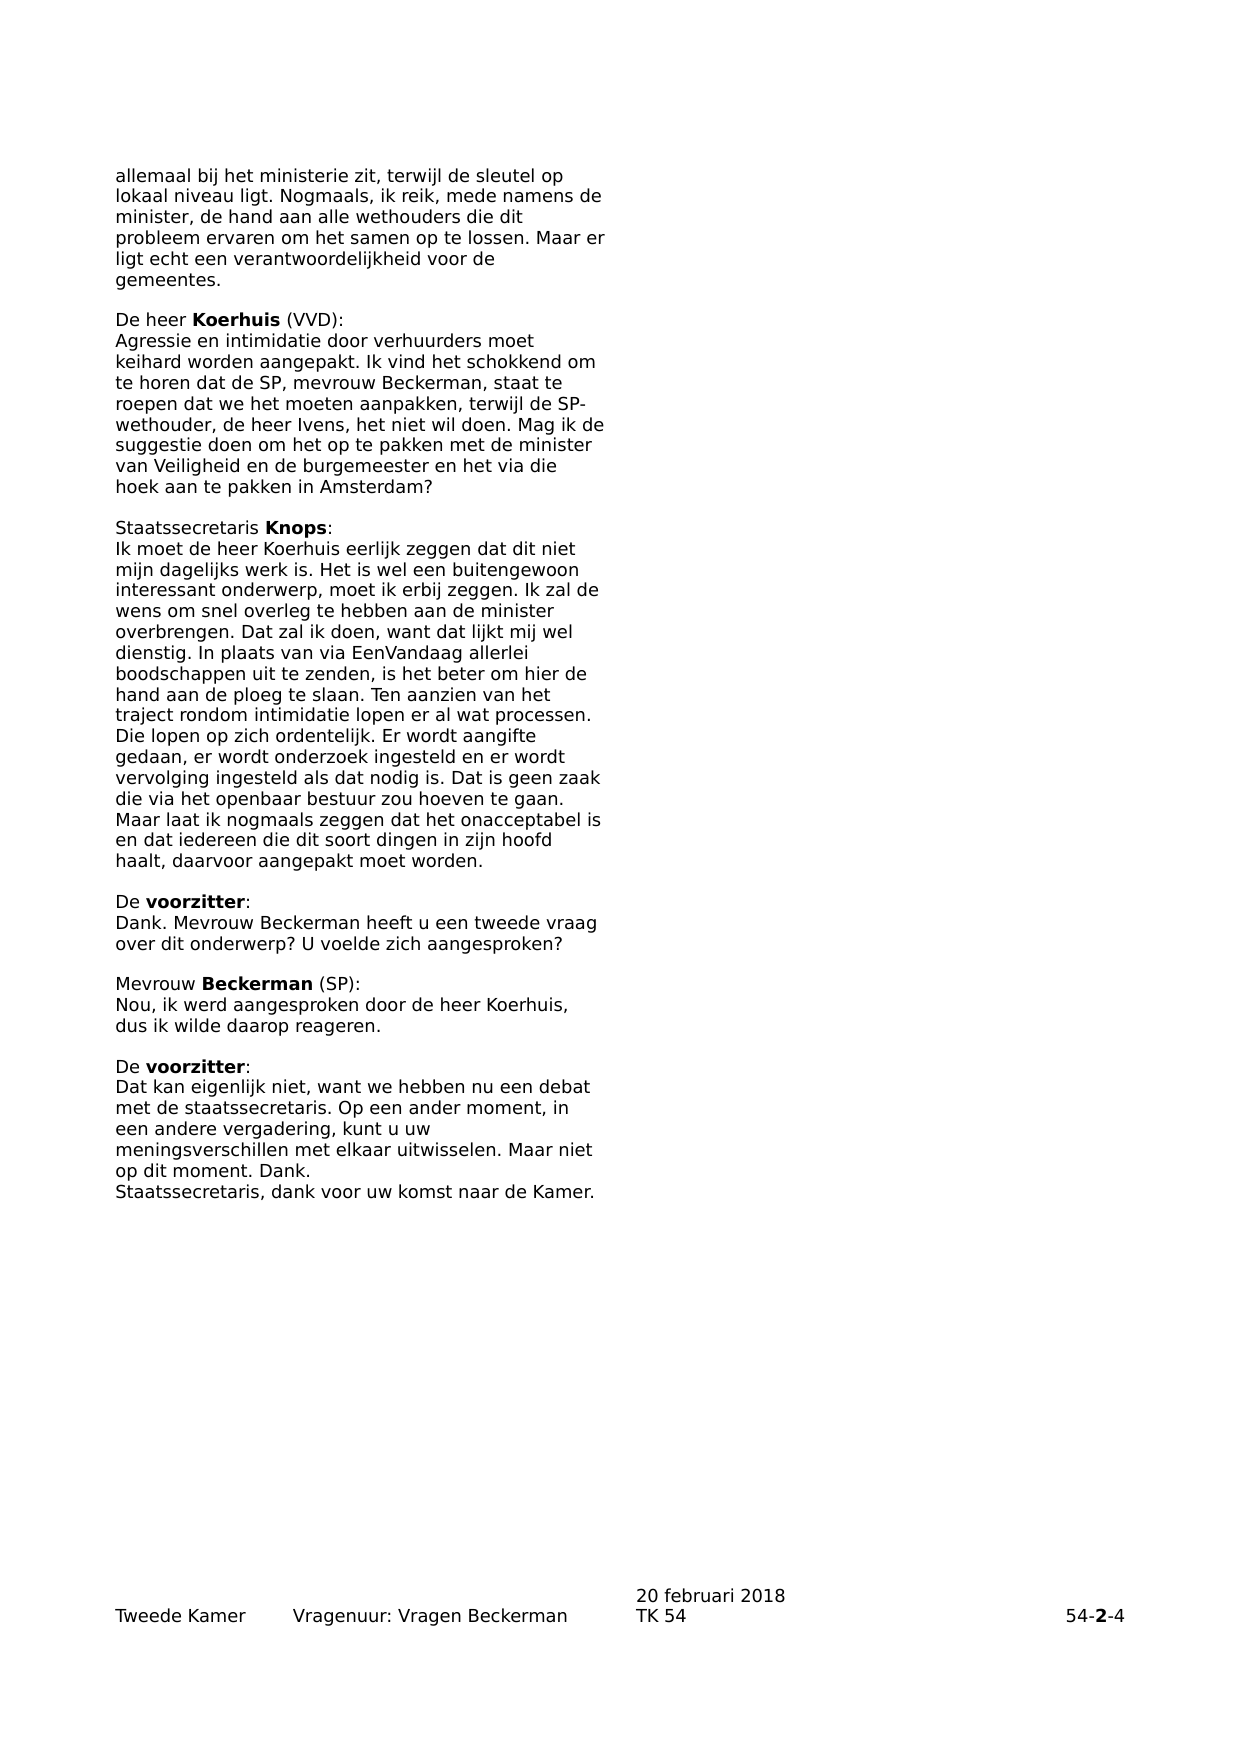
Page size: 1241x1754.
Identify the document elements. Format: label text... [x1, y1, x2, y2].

text Ik moet de heer Koerhuis eerlijk zeggen dat dit niet mijn dagelijks werk is. Het is wel een buitengewoon interessant onderwerp, moet ik erbij zeggen. Ik zal de wens om snel overleg te hebben aan de minister overbrengen. Dat zal ik doen, want dat lijkt mij wel dienstig. In plaats van via EenVandaag allerlei boodschappen uit te zenden, is het beter om hier de hand aan de ploeg te slaan. Ten aanzien van het traject rondom intimidatie lopen er al wat processen. Die lopen op zich ordentelijk. Er wordt aangifte gedaan, er wordt onderzoek ingesteld en er wordt vervolging ingesteld als dat nodig is. Dat is geen zaak die via het openbaar bestuur zou hoeven te gaan. Maar laat ik nogmaals zeggen dat het onacceptabel is en dat iedereen die dit soort dingen in zijn hoofd haalt, daarvoor aangepakt moet worden. [115, 538, 605, 872]
text De voorzitter: [115, 1057, 605, 1077]
text Staatssecretaris, dank voor uw komst naar de Kamer. [115, 1181, 605, 1202]
text Agressie en intimidatie door verhuurders moet keihard worden aangepakt. Ik vind het schokkend om te horen dat de SP, mevrouw Beckerman, staat te roepen dat we het moeten aanpakken, terwijl de SP-wethouder, de heer Ivens, het niet wil doen. Mag ik de suggestie doen om het op te pakken met de minister van Veiligheid en de burgemeester en het via die hoek aan te pakken in Amsterdam? [115, 331, 605, 498]
text Staatssecretaris Knops: [115, 518, 605, 538]
text Dank. Mevrouw Beckerman heeft u een tweede vraag over dit onderwerp? U voelde zich aangesproken? [115, 912, 605, 954]
text allemaal bij het ministerie zit, terwijl de sleutel op lokaal niveau ligt. Nogmaals, ik reik, mede namens de minister, de hand aan alle wethouders die dit probleem ervaren om het samen op te lossen. Maar er ligt echt een verantwoordelijkheid voor de gemeentes. [115, 165, 605, 290]
text De voorzitter: [115, 892, 605, 912]
text Mevrouw Beckerman (SP): [115, 974, 605, 995]
text Nou, ik werd aangesproken door de heer Koerhuis, dus ik wilde daarop reageren. [115, 995, 605, 1037]
text De heer Koerhuis (VVD): [115, 310, 605, 331]
text Dat kan eigenlijk niet, want we hebben nu een debat met de staatssecretaris. Op een ander moment, in een andere vergadering, kunt u uw meningsverschillen met elkaar uitwisselen. Maar niet op dit moment. Dank. [115, 1077, 605, 1181]
